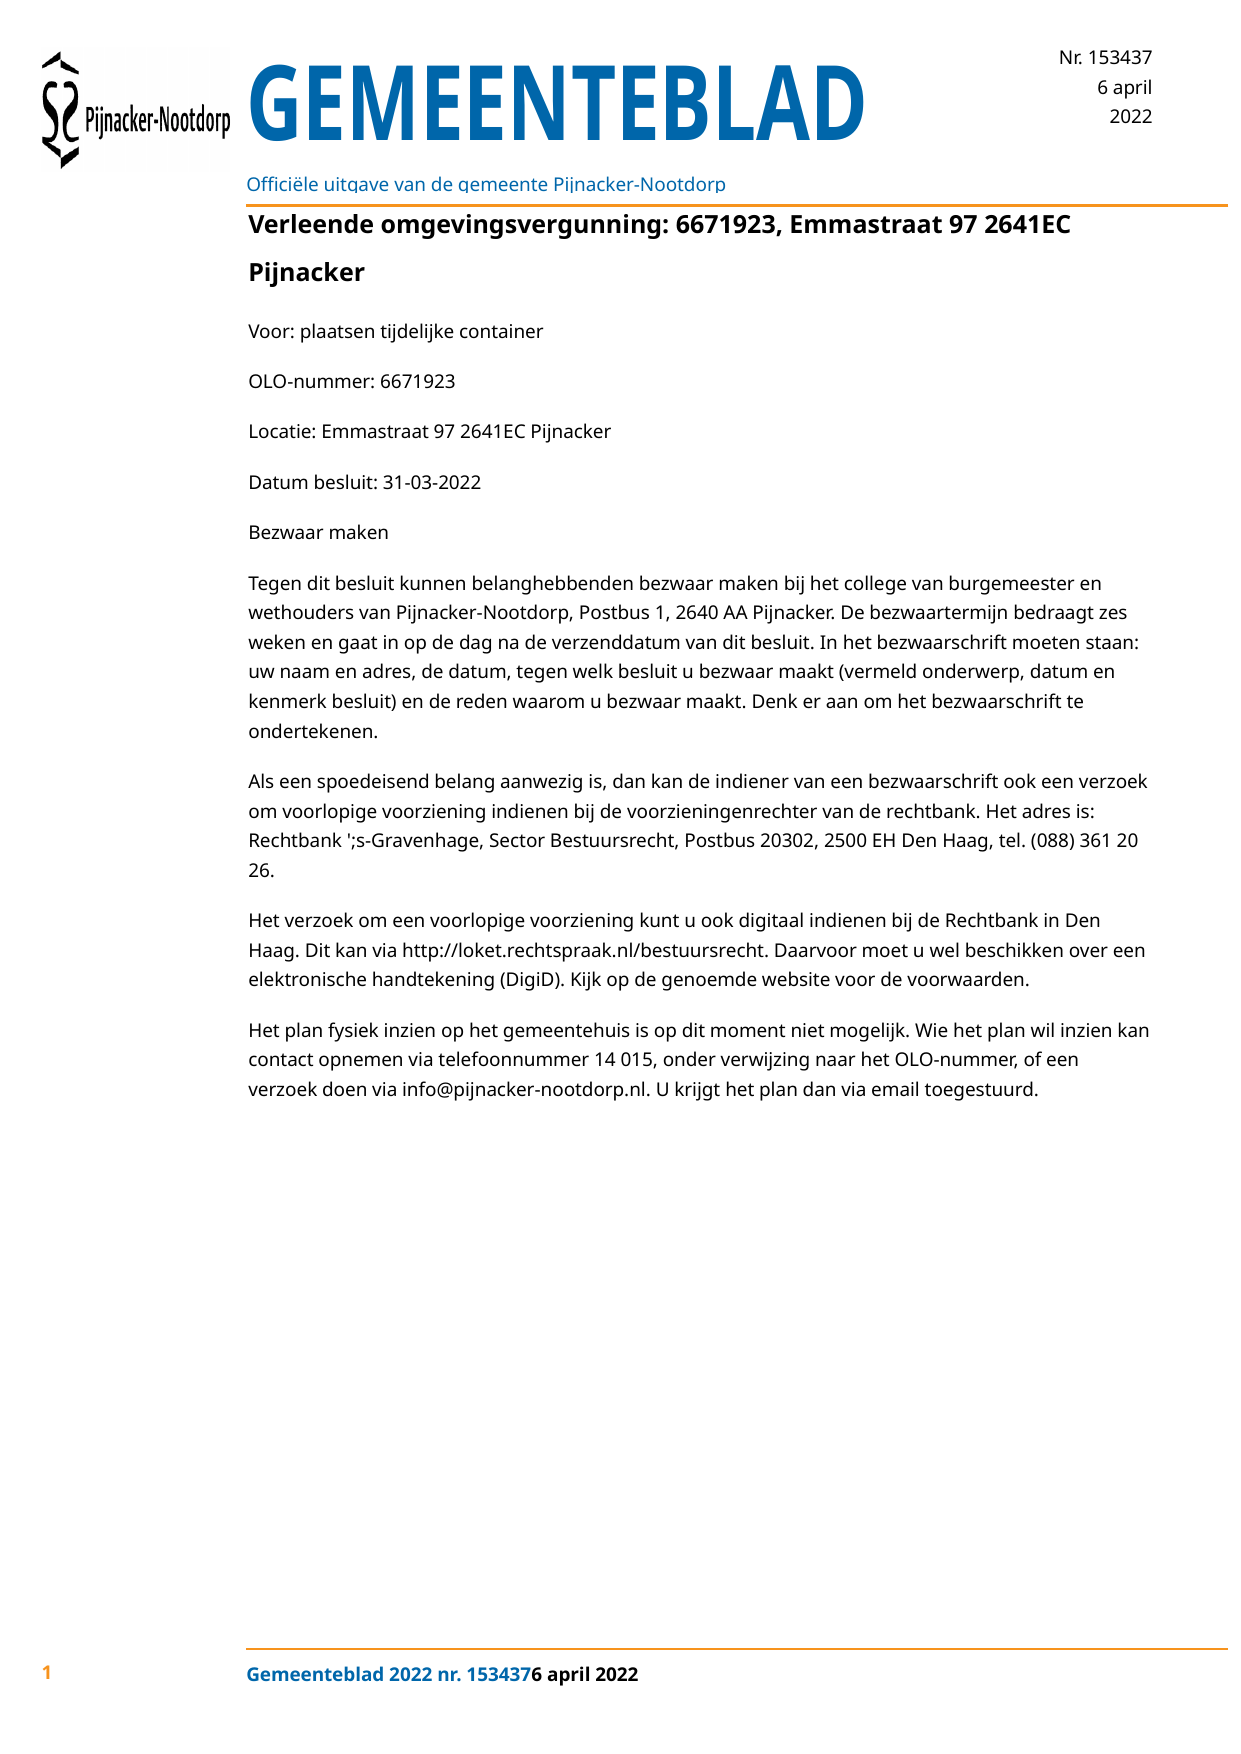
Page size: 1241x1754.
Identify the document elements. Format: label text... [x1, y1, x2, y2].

text Verleende omgevingsvergunning: 6671923, Emmastraat 97 2641EC Pijnacker [248, 207, 1152, 288]
picture [41, 47, 231, 172]
text Tegen dit besluit kunnen belanghebbenden bezwaar maken bij het college van burgemeester en wethouders van Pijnacker-Nootdorp, Postbus 1, 2640 AA Pijnacker. De bezwaartermijn bedraagt zes weken en gaat in op de dag na de verzenddatum van dit besluit. In het bezwaarschrift moeten staan: uw naam en adres, de datum, tegen welk besluit u bezwaar maakt (vermeld onderwerp, datum en kenmerk besluit) en de reden waarom u bezwaar maakt. Denk er aan om het bezwaarschrift te ondertekenen. [248, 570, 1152, 744]
text Als een spoedeisend belang aanwezig is, dan kan de indiener van een bezwaarschrift ook een verzoek om voorlopige voorziening indienen bij de voorzieningenrechter van de rechtbank. Het adres is: Rechtbank ';s-Gravenhage, Sector Bestuursrecht, Postbus 20302, 2500 EH Den Haag, tel. (088) 361 20 26. [248, 768, 1152, 883]
text Het plan fysiek inzien op het gemeentehuis is op dit moment niet mogelijk. Wie het plan wil inzien kan contact opnemen via telefoonnummer 14 015, onder verwijzing naar het OLO-nummer, of een verzoek doen via info@pijnacker-nootdorp.nl. U krijgt het plan dan via email toegestuurd. [248, 1017, 1152, 1102]
text Bezwaar maken [248, 519, 1152, 545]
text Voor: plaatsen tijdelijke container [248, 318, 1152, 344]
text Locatie: Emmastraat 97 2641EC Pijnacker [248, 419, 1152, 444]
text Datum besluit: 31-03-2022 [248, 469, 1152, 495]
text Het verzoek om een voorlopige voorziening kunt u ook digitaal indienen bij de Rechtbank in Den Haag. Dit kan via http://loket.rechtspraak.nl/bestuursrecht. Daarvoor moet u wel beschikken over een elektronische handtekening (DigiD). Kijk op de genoemde website voor de voorwaarden. [248, 907, 1152, 992]
text OLO-nummer: 6671923 [248, 368, 1152, 394]
